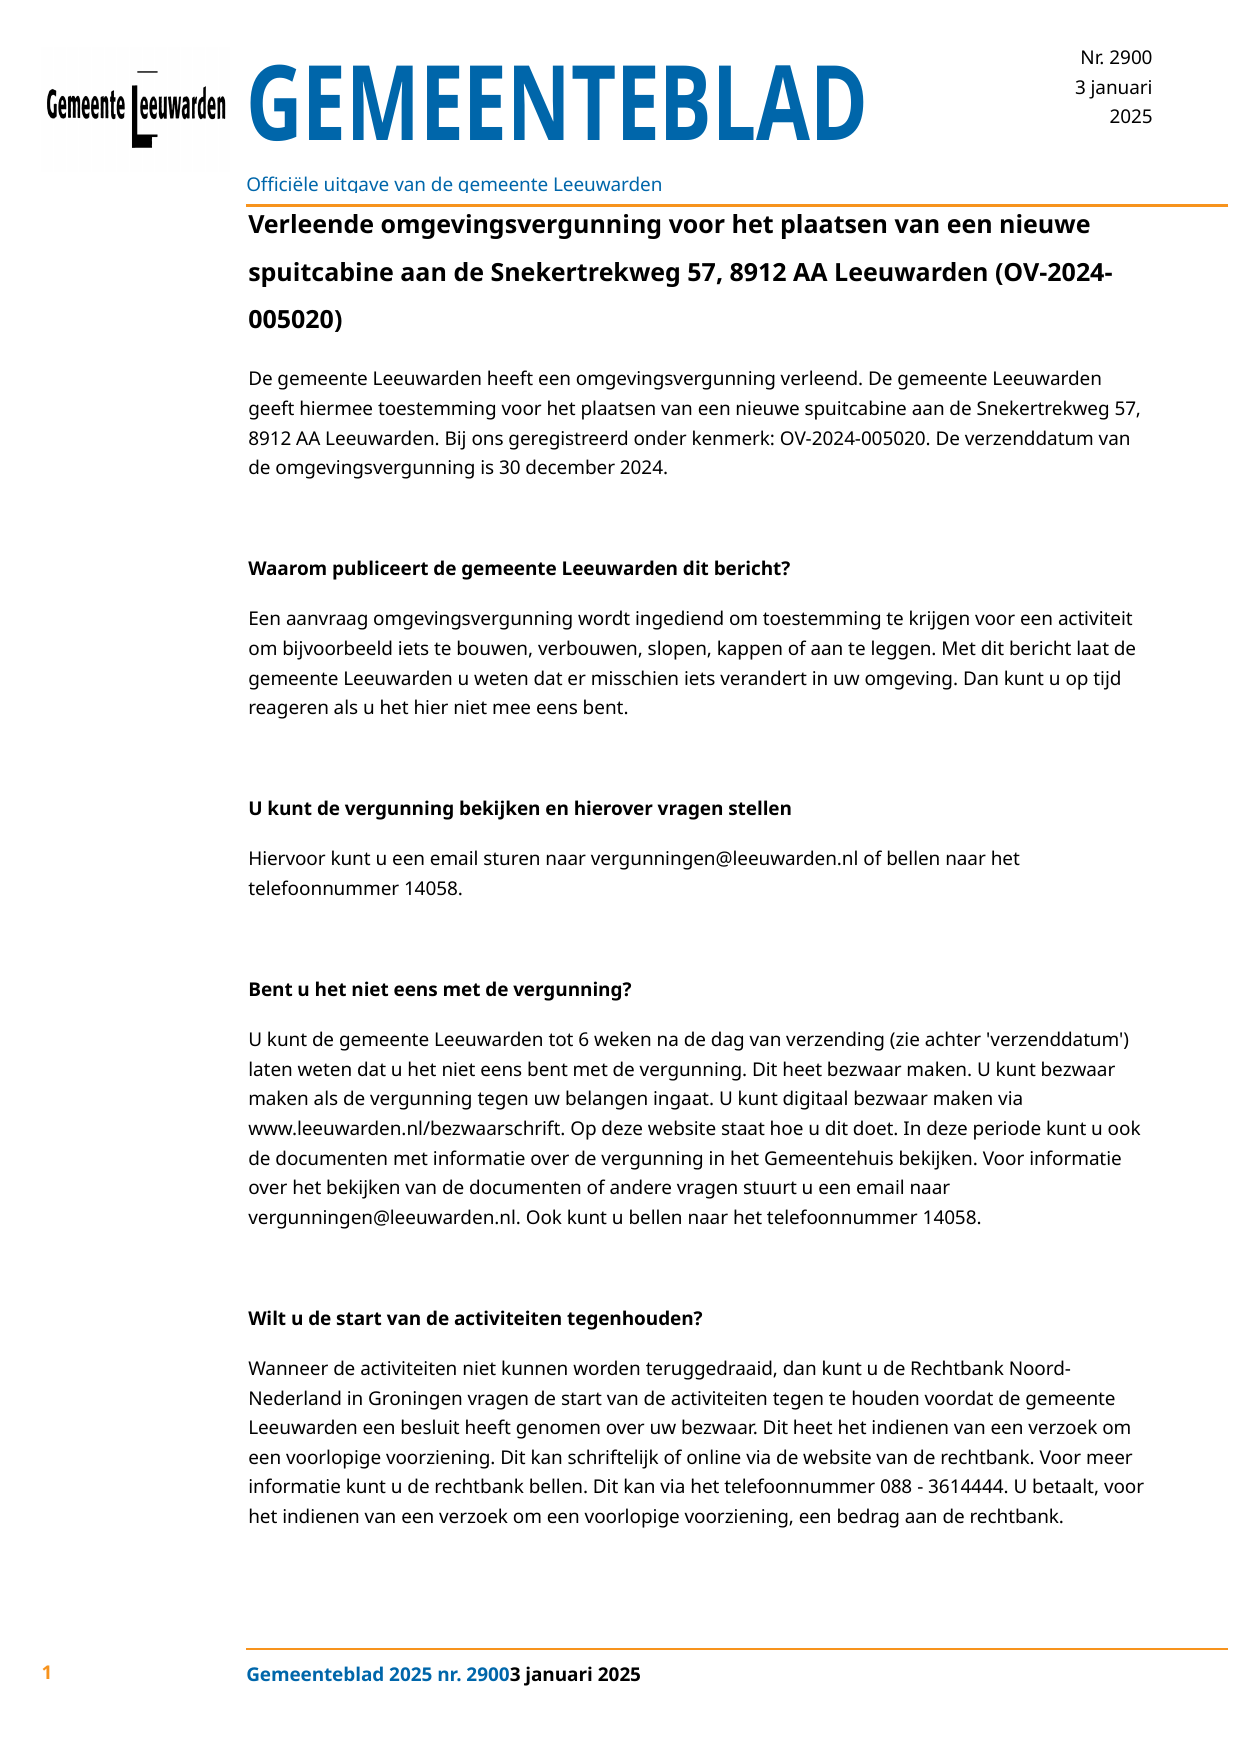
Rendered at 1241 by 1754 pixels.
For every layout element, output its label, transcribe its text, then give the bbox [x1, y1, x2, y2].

text Verleende omgevingsvergunning voor het plaatsen van een nieuwe spuitcabine aan de Snekertrekweg 57, 8912 AA Leeuwarden (OV-2024-005020) [248, 207, 1152, 336]
text Een aanvraag omgevingsvergunning wordt ingediend om toestemming te krijgen voor een activiteit om bijvoorbeeld iets te bouwen, verbouwen, slopen, kappen of aan te leggen. Met dit bericht laat de gemeente Leeuwarden u weten dat er misschien iets verandert in uw omgeving. Dan kunt u op tijd reageren als u het hier niet mee eens bent. [248, 606, 1152, 720]
picture [41, 47, 231, 172]
text Wilt u de start van de activiteiten tegenhouden? [248, 1305, 1152, 1330]
text Waarom publiceert de gemeente Leeuwarden dit bericht? [248, 555, 1152, 581]
text U kunt de vergunning bekijken en hierover vragen stellen [248, 795, 1152, 821]
text Hiervoor kunt u een email sturen naar vergunningen@leeuwarden.nl of bellen naar het telefoonnummer 14058. [248, 846, 1152, 901]
text Wanneer de activiteiten niet kunnen worden teruggedraaid, dan kunt u de Rechtbank Noord-Nederland in Groningen vragen de start van de activiteiten tegen te houden voordat de gemeente Leeuwarden een besluit heeft genomen over uw bezwaar. Dit heet het indienen van een verzoek om een voorlopige voorziening. Dit kan schriftelijk of online via de website van de rechtbank. Voor meer informatie kunt u de rechtbank bellen. Dit kan via het telefoonnummer 088 - 3614444. U betaalt, voor het indienen van een verzoek om een voorlopige voorziening, een bedrag aan de rechtbank. [248, 1355, 1152, 1529]
text De gemeente Leeuwarden heeft een omgevingsvergunning verleend. De gemeente Leeuwarden geeft hiermee toestemming voor het plaatsen van een nieuwe spuitcabine aan de Snekertrekweg 57, 8912 AA Leeuwarden. Bij ons geregistreerd onder kenmerk: OV-2024-005020. De verzenddatum van de omgevingsvergunning is 30 december 2024. [248, 366, 1152, 480]
text U kunt de gemeente Leeuwarden tot 6 weken na de dag van verzending (zie achter 'verzenddatum') laten weten dat u het niet eens bent met de vergunning. Dit heet bezwaar maken. U kunt bezwaar maken als de vergunning tegen uw belangen ingaat. U kunt digitaal bezwaar maken via www.leeuwarden.nl/bezwaarschrift. Op deze website staat hoe u dit doet. In deze periode kunt u ook de documenten met informatie over de vergunning in het Gemeentehuis bekijken. Voor informatie over het bekijken van de documenten of andere vragen stuurt u een email naar vergunningen@leeuwarden.nl. Ook kunt u bellen naar het telefoonnummer 14058. [248, 1026, 1152, 1229]
text Bent u het niet eens met de vergunning? [248, 976, 1152, 1002]
